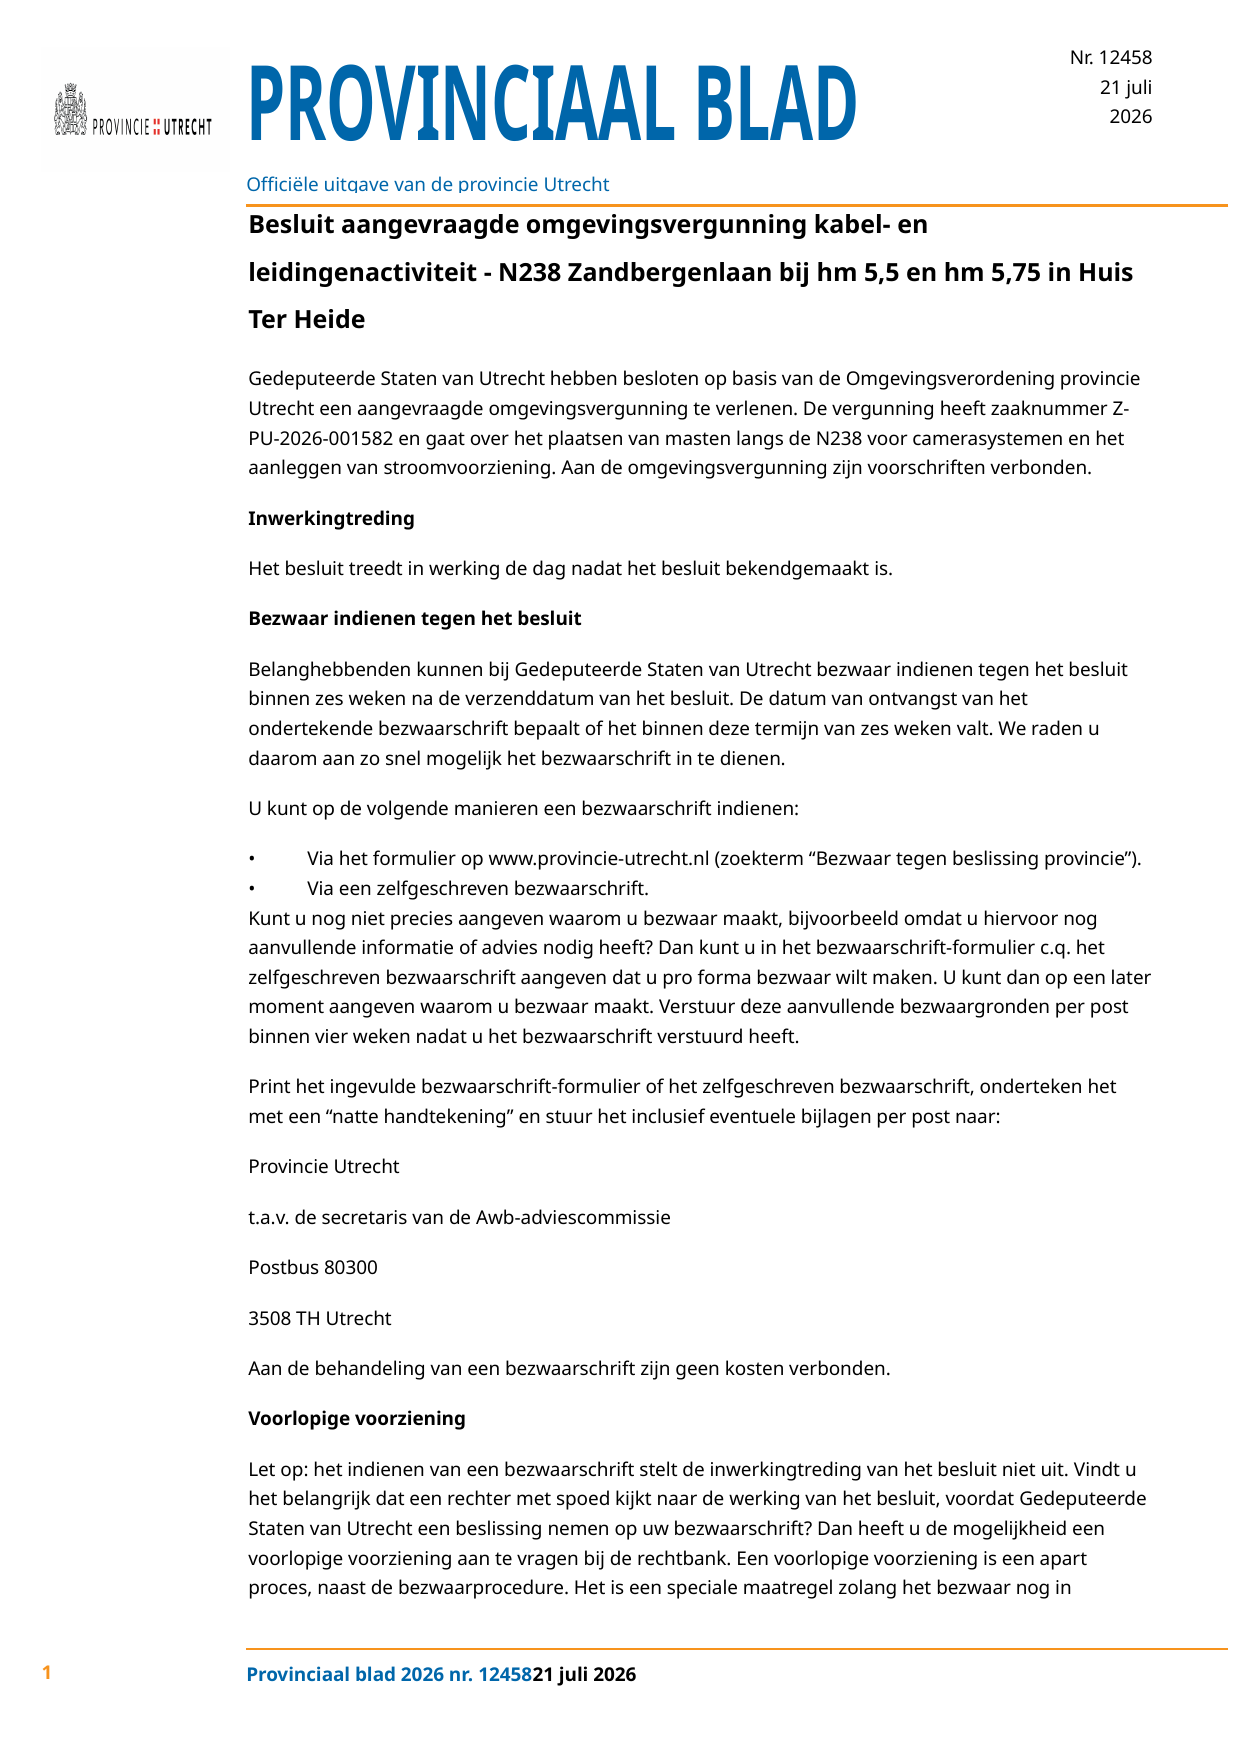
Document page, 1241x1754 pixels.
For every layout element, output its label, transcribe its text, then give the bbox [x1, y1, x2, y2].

text Gedeputeerde Staten van Utrecht hebben besloten op basis van de Omgevingsverordening provincie Utrecht een aangevraagde omgevingsvergunning te verlenen. De vergunning heeft zaaknummer Z-PU-2026-001582 en gaat over het plaatsen van masten langs de N238 voor camerasystemen en het aanleggen van stroomvoorziening. Aan de omgevingsvergunning zijn voorschriften verbonden. [248, 366, 1152, 480]
text Let op: het indienen van een bezwaarschrift stelt de inwerkingtreding van het besluit niet uit. Vindt u het belangrijk dat een rechter met spoed kijkt naar de werking van het besluit, voordat Gedeputeerde Staten van Utrecht een beslissing nemen op uw bezwaarschrift? Dan heeft u de mogelijkheid een voorlopige voorziening aan te vragen bij de rechtbank. Een voorlopige voorziening is een apart proces, naast de bezwaarprocedure. Het is een speciale maatregel zolang het bezwaar nog in [248, 1456, 1152, 1600]
text Provincie Utrecht [248, 1153, 1152, 1179]
text Print het ingevulde bezwaarschrift-formulier of het zelfgeschreven bezwaarschrift, onderteken het met een “natte handtekening” en stuur het inclusief eventuele bijlagen per post naar: [248, 1073, 1152, 1129]
text Bezwaar indienen tegen het besluit [248, 606, 1152, 631]
text t.a.v. de secretaris van de Awb-adviescommissie [248, 1204, 1152, 1229]
picture [41, 47, 231, 172]
text U kunt op de volgende manieren een bezwaarschrift indienen: [248, 795, 1152, 821]
text Het besluit treedt in werking de dag nadat het besluit bekendgemaakt is. [248, 555, 1152, 581]
text Voorlopige voorziening [248, 1406, 1152, 1431]
text Belanghebbenden kunnen bij Gedeputeerde Staten van Utrecht bezwaar indienen tegen het besluit binnen zes weken na de verzenddatum van het besluit. De datum van ontvangst van het ondertekende bezwaarschrift bepaalt of het binnen deze termijn van zes weken valt. We raden u daarom aan zo snel mogelijk het bezwaarschrift in te dienen. [248, 656, 1152, 770]
text Aan de behandeling van een bezwaarschrift zijn geen kosten verbonden. [248, 1355, 1152, 1381]
text 3508 TH Utrecht [248, 1305, 1152, 1330]
text Besluit aangevraagde omgevingsvergunning kabel- en leidingenactiviteit - N238 Zandbergenlaan bij hm 5,5 en hm 5,75 in Huis Ter Heide [248, 207, 1152, 336]
text Inwerkingtreding [248, 505, 1152, 530]
list Via het formulier op www.provincie-utrecht.nl (zoekterm “Bezwaar tegen beslissing provincie”). [248, 846, 1152, 871]
list Via een zelfgeschreven bezwaarschrift. [248, 875, 1152, 901]
text Postbus 80300 [248, 1254, 1152, 1280]
text Kunt u nog niet precies aangeven waarom u bezwaar maakt, bijvoorbeeld omdat u hiervoor nog aanvullende informatie of advies nodig heeft? Dan kunt u in het bezwaarschrift-formulier c.q. het zelfgeschreven bezwaarschrift aangeven dat u pro forma bezwaar wilt maken. U kunt dan op een later moment aangeven waarom u bezwaar maakt. Verstuur deze aanvullende bezwaargronden per post binnen vier weken nadat u het bezwaarschrift verstuurd heeft. [248, 905, 1152, 1049]
